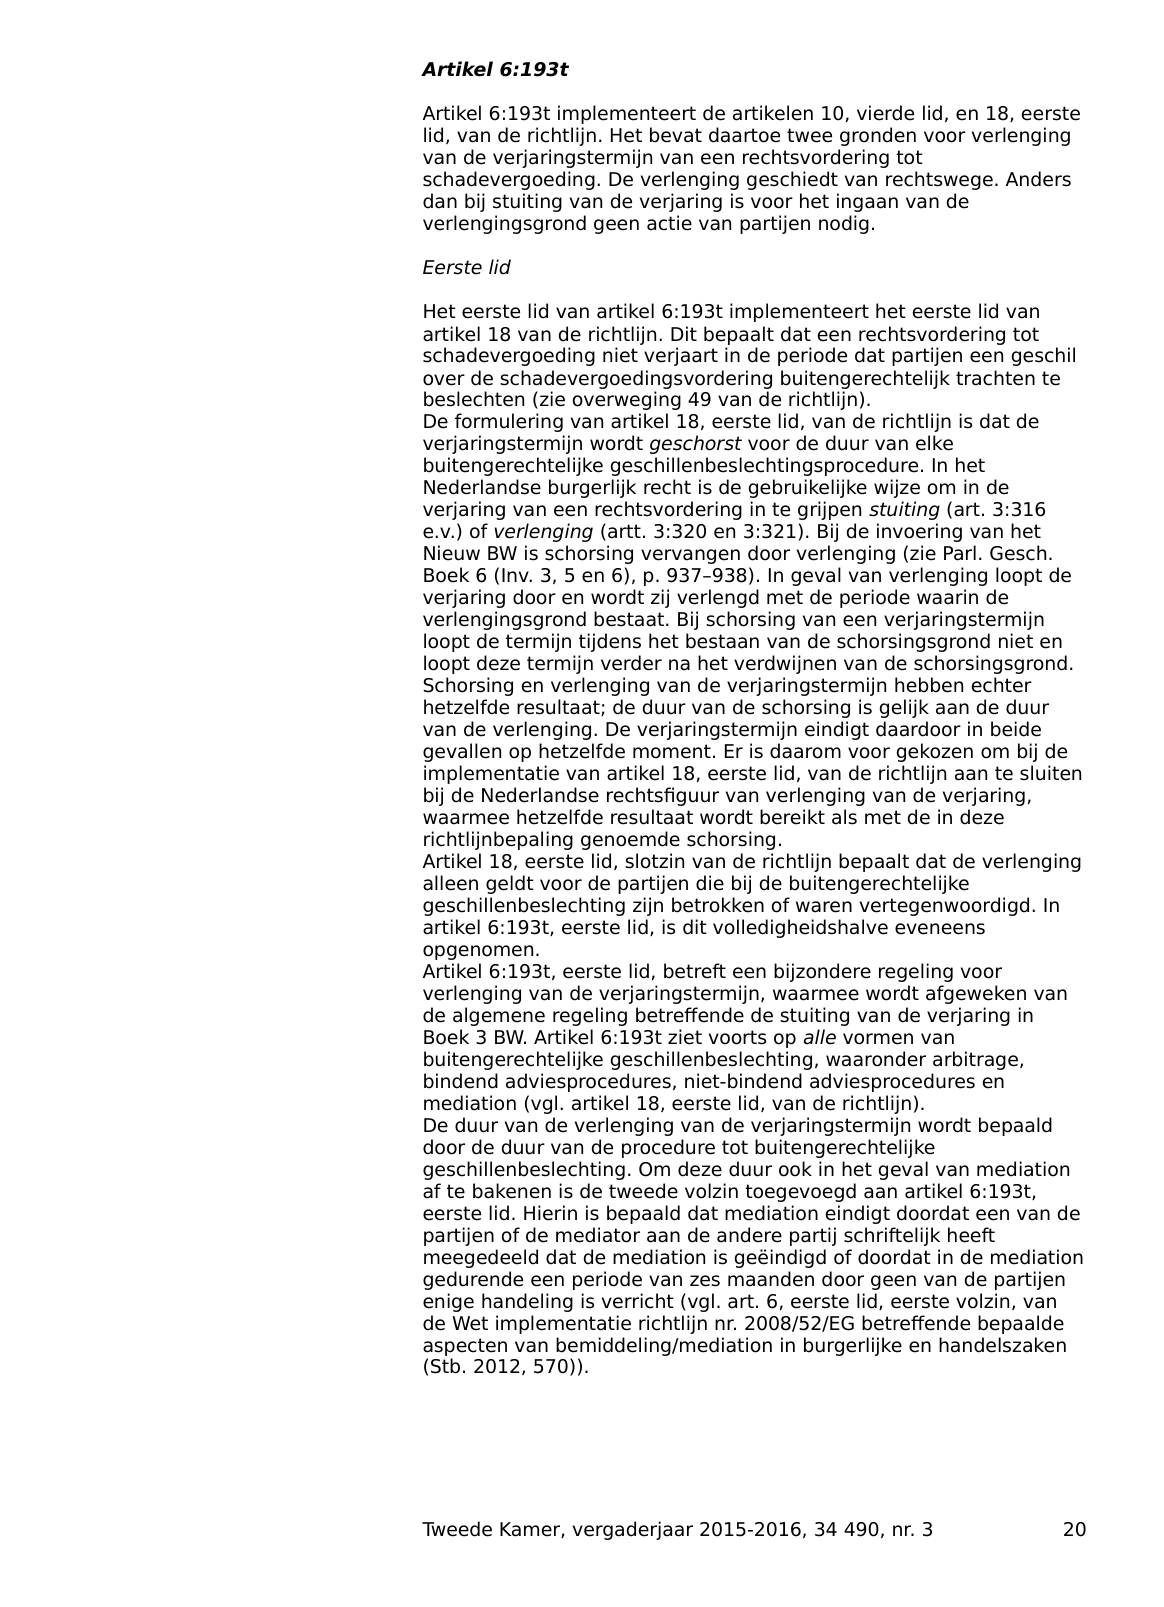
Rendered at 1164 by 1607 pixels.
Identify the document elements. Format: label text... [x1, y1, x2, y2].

text Het eerste lid van artikel 6:193t implementeert het eerste lid van artikel 18 van de richtlijn. Dit bepaalt dat een rechtsvordering tot schadevergoeding niet verjaart in de periode dat partijen een geschil over de schadevergoedingsvordering buitengerechtelijk trachten te beslechten (zie overweging 49 van de richtlijn). [422, 301, 1087, 411]
text Artikel 6:193t implementeert de artikelen 10, vierde lid, en 18, eerste lid, van de richtlijn. Het bevat daartoe twee gronden voor verlenging van de verjaringstermijn van een rechtsvordering tot schadevergoeding. De verlenging geschiedt van rechtswege. Anders dan bij stuiting van de verjaring is voor het ingaan van de verlengingsgrond geen actie van partijen nodig. [422, 103, 1087, 235]
text Artikel 6:193t, eerste lid, betreft een bijzondere regeling voor verlenging van de verjaringstermijn, waarmee wordt afgeweken van de algemene regeling betreffende de stuiting van de verjaring in Boek 3 BW. Artikel 6:193t ziet voorts op alle vormen van buitengerechtelijke geschillenbeslechting, waaronder arbitrage, bindend adviesprocedures, niet-bindend adviesprocedures en mediation (vgl. artikel 18, eerste lid, van de richtlijn). [422, 961, 1087, 1115]
text Artikel 18, eerste lid, slotzin van de richtlijn bepaalt dat de verlenging alleen geldt voor de partijen die bij de buitengerechtelijke geschillenbeslechting zijn betrokken of waren vertegenwoordigd. In artikel 6:193t, eerste lid, is dit volledigheidshalve eveneens opgenomen. [422, 851, 1087, 961]
subtitle Artikel 6:193t [422, 59, 1087, 81]
subtitle Eerste lid [422, 257, 1087, 279]
text De duur van de verlenging van de verjaringstermijn wordt bepaald door de duur van de procedure tot buitengerechtelijke geschillenbeslechting. Om deze duur ook in het geval van mediation af te bakenen is de tweede volzin toegevoegd aan artikel 6:193t, eerste lid. Hierin is bepaald dat mediation eindigt doordat een van de partijen of de mediator aan de andere partij schriftelijk heeft meegedeeld dat de mediation is geëindigd of doordat in de mediation gedurende een periode van zes maanden door geen van de partijen enige handeling is verricht (vgl. art. 6, eerste lid, eerste volzin, van de Wet implementatie richtlijn nr. 2008/52/EG betreffende bepaalde aspecten van bemiddeling/mediation in burgerlijke en handelszaken (Stb. 2012, 570)). [422, 1115, 1087, 1378]
text De formulering van artikel 18, eerste lid, van de richtlijn is dat de verjaringstermijn wordt geschorst voor de duur van elke buitengerechtelijke geschillenbeslechtingsprocedure. In het Nederlandse burgerlijk recht is de gebruikelijke wijze om in de verjaring van een rechtsvordering in te grijpen stuiting (art. 3:316 e.v.) of verlenging (artt. 3:320 en 3:321). Bij de invoering van het Nieuw BW is schorsing vervangen door verlenging (zie Parl. Gesch. Boek 6 (Inv. 3, 5 en 6), p. 937–938). In geval van verlenging loopt de verjaring door en wordt zij verlengd met de periode waarin de verlengingsgrond bestaat. Bij schorsing van een verjaringstermijn loopt de termijn tijdens het bestaan van de schorsingsgrond niet en loopt deze termijn verder na het verdwijnen van de schorsingsgrond. Schorsing en verlenging van de verjaringstermijn hebben echter hetzelfde resultaat; de duur van de schorsing is gelijk aan de duur van de verlenging. De verjaringstermijn eindigt daardoor in beide gevallen op hetzelfde moment. Er is daarom voor gekozen om bij de implementatie van artikel 18, eerste lid, van de richtlijn aan te sluiten bij de Nederlandse rechtsfiguur van verlenging van de verjaring, waarmee hetzelfde resultaat wordt bereikt als met de in deze richtlijnbepaling genoemde schorsing. [422, 411, 1087, 851]
